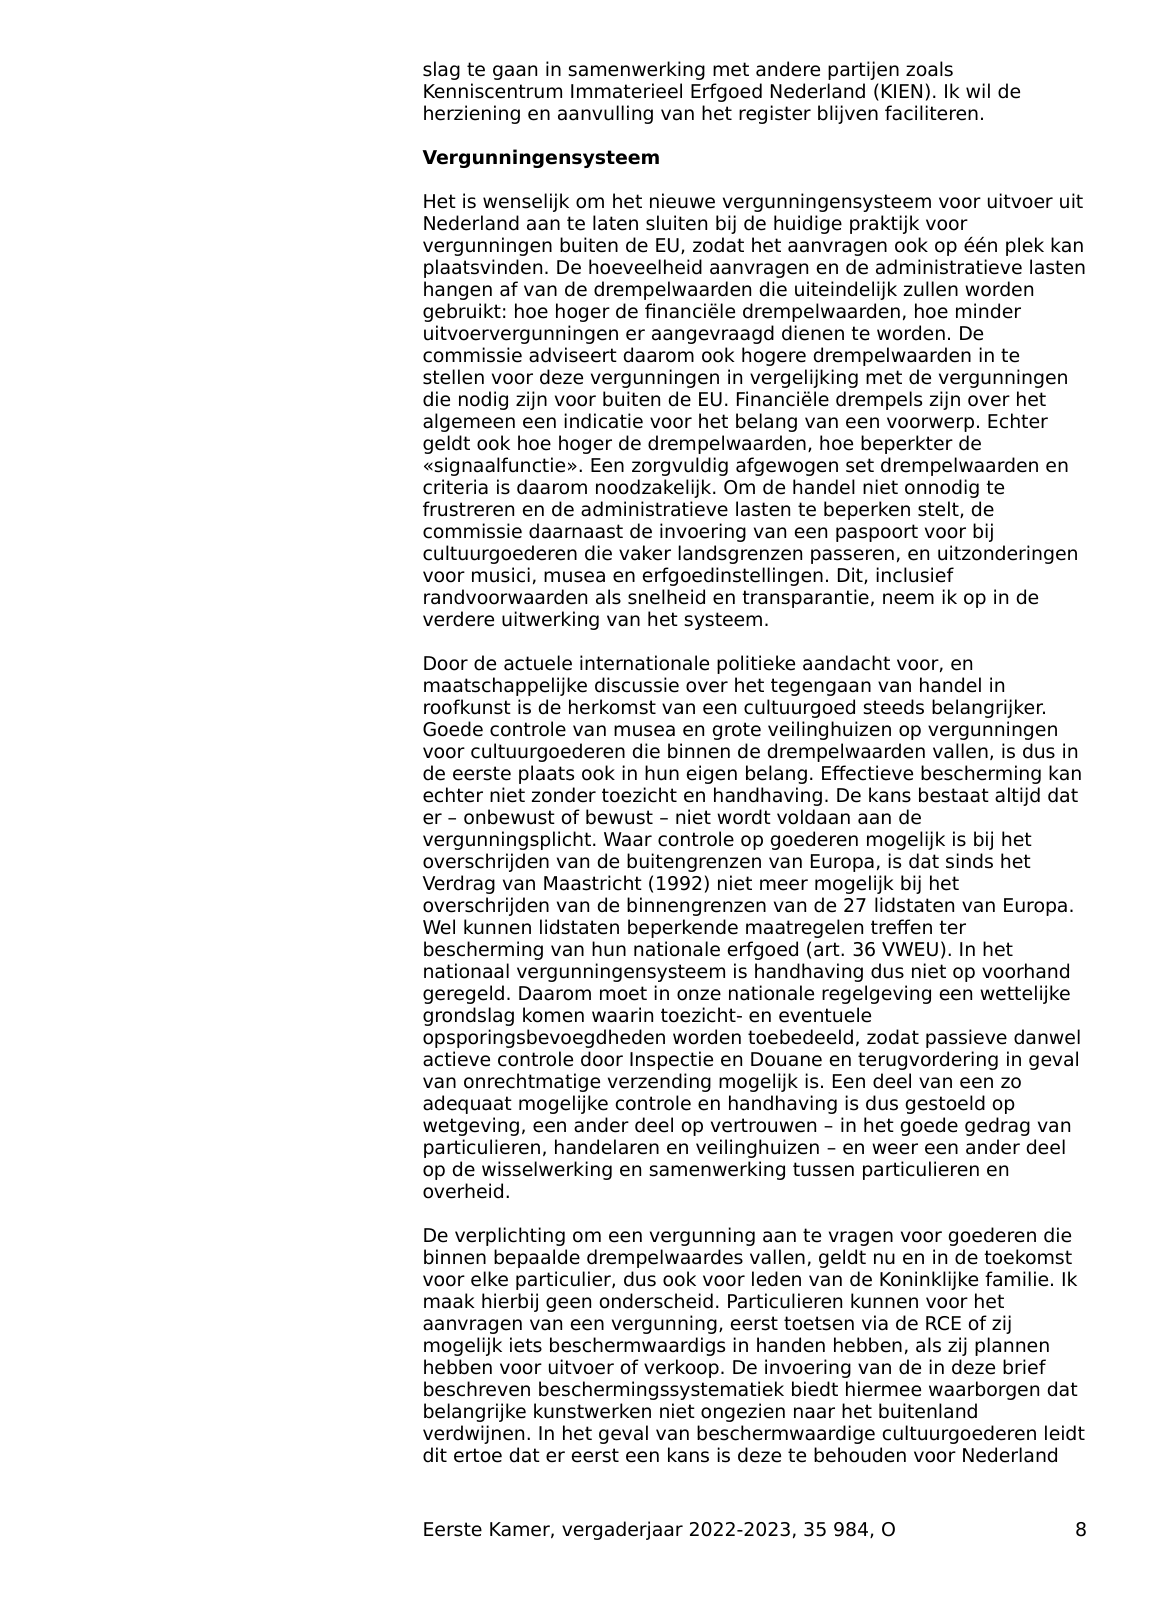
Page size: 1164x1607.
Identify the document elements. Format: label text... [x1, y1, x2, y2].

text De verplichting om een vergunning aan te vragen voor goederen die binnen bepaalde drempelwaardes vallen, geldt nu en in de toekomst voor elke particulier, dus ook voor leden van de Koninklijke familie. Ik maak hierbij geen onderscheid. Particulieren kunnen voor het aanvragen van een vergunning, eerst toetsen via de RCE of zij mogelijk iets beschermwaardigs in handen hebben, als zij plannen hebben voor uitvoer of verkoop. De invoering van de in deze brief beschreven beschermingssystematiek biedt hiermee waarborgen dat belangrijke kunstwerken niet ongezien naar het buitenland verdwijnen. In het geval van beschermwaardige cultuurgoederen leidt dit ertoe dat er eerst een kans is deze te behouden voor Nederland [422, 1225, 1087, 1467]
subtitle Vergunningensysteem [422, 147, 1087, 169]
text Door de actuele internationale politieke aandacht voor, en maatschappelijke discussie over het tegengaan van handel in roofkunst is de herkomst van een cultuurgoed steeds belangrijker. Goede controle van musea en grote veilinghuizen op vergunningen voor cultuurgoederen die binnen de drempelwaarden vallen, is dus in de eerste plaats ook in hun eigen belang. Effectieve bescherming kan echter niet zonder toezicht en handhaving. De kans bestaat altijd dat er – onbewust of bewust – niet wordt voldaan aan de vergunningsplicht. Waar controle op goederen mogelijk is bij het overschrijden van de buitengrenzen van Europa, is dat sinds het Verdrag van Maastricht (1992) niet meer mogelijk bij het overschrijden van de binnengrenzen van de 27 lidstaten van Europa. Wel kunnen lidstaten beperkende maatregelen treffen ter bescherming van hun nationale erfgoed (art. 36 VWEU). In het nationaal vergunningensysteem is handhaving dus niet op voorhand geregeld. Daarom moet in onze nationale regelgeving een wettelijke grondslag komen waarin toezicht- en eventuele opsporingsbevoegdheden worden toebedeeld, zodat passieve danwel actieve controle door Inspectie en Douane en terugvordering in geval van onrechtmatige verzending mogelijk is. Een deel van een zo adequaat mogelijke controle en handhaving is dus gestoeld op wetgeving, een ander deel op vertrouwen – in het goede gedrag van particulieren, handelaren en veilinghuizen – en weer een ander deel op de wisselwerking en samenwerking tussen particulieren en overheid. [422, 653, 1087, 1203]
text Het is wenselijk om het nieuwe vergunningensysteem voor uitvoer uit Nederland aan te laten sluiten bij de huidige praktijk voor vergunningen buiten de EU, zodat het aanvragen ook op één plek kan plaatsvinden. De hoeveelheid aanvragen en de administratieve lasten hangen af van de drempelwaarden die uiteindelijk zullen worden gebruikt: hoe hoger de financiële drempelwaarden, hoe minder uitvoervergunningen er aangevraagd dienen te worden. De commissie adviseert daarom ook hogere drempelwaarden in te stellen voor deze vergunningen in vergelijking met de vergunningen die nodig zijn voor buiten de EU. Financiële drempels zijn over het algemeen een indicatie voor het belang van een voorwerp. Echter geldt ook hoe hoger de drempelwaarden, hoe beperkter de «signaalfunctie». Een zorgvuldig afgewogen set drempelwaarden en criteria is daarom noodzakelijk. Om de handel niet onnodig te frustreren en de administratieve lasten te beperken stelt, de commissie daarnaast de invoering van een paspoort voor bij cultuurgoederen die vaker landsgrenzen passeren, en uitzonderingen voor musici, musea en erfgoedinstellingen. Dit, inclusief randvoorwaarden als snelheid en transparantie, neem ik op in de verdere uitwerking van het systeem. [422, 191, 1087, 631]
text slag te gaan in samenwerking met andere partijen zoals Kenniscentrum Immaterieel Erfgoed Nederland (KIEN). Ik wil de herziening en aanvulling van het register blijven faciliteren. [422, 59, 1087, 125]
